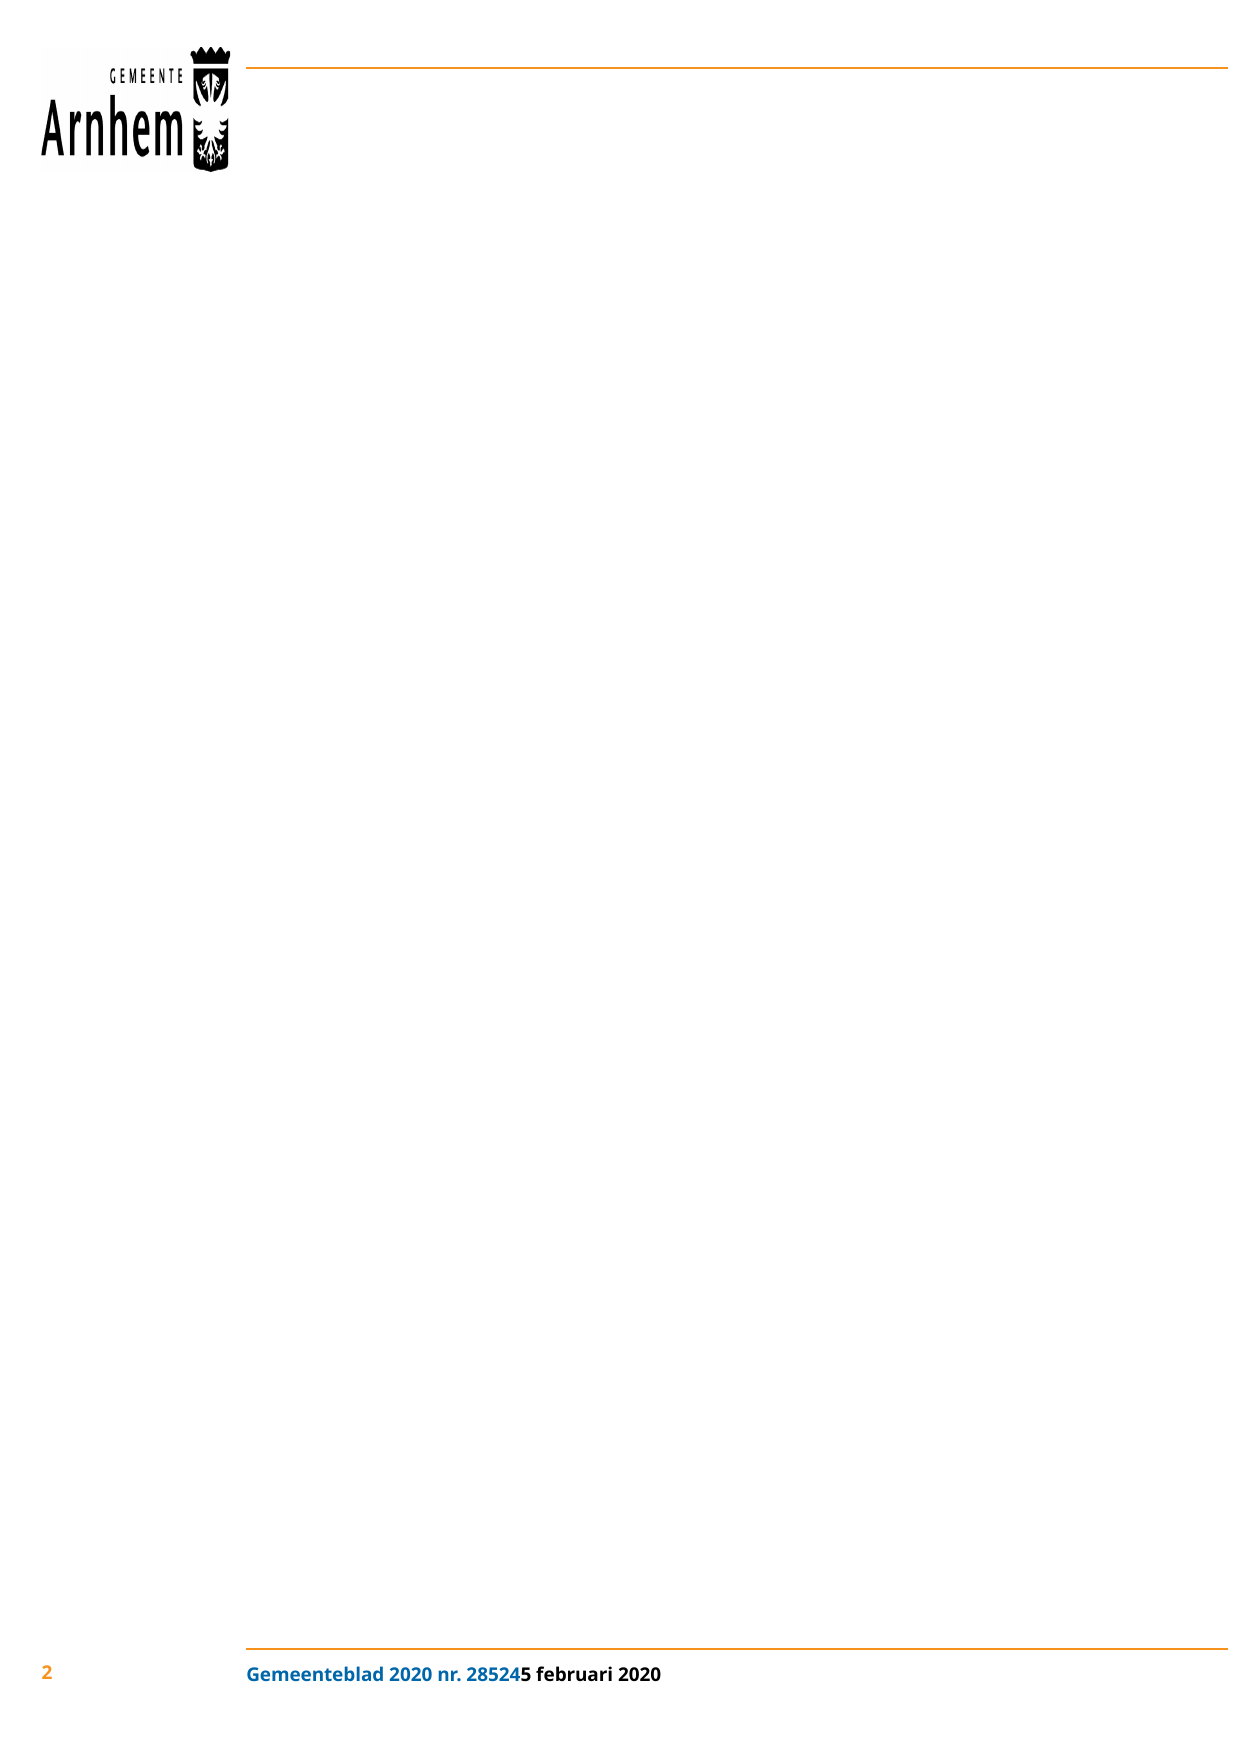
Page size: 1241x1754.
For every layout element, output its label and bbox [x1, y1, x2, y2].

picture [41, 47, 231, 172]
